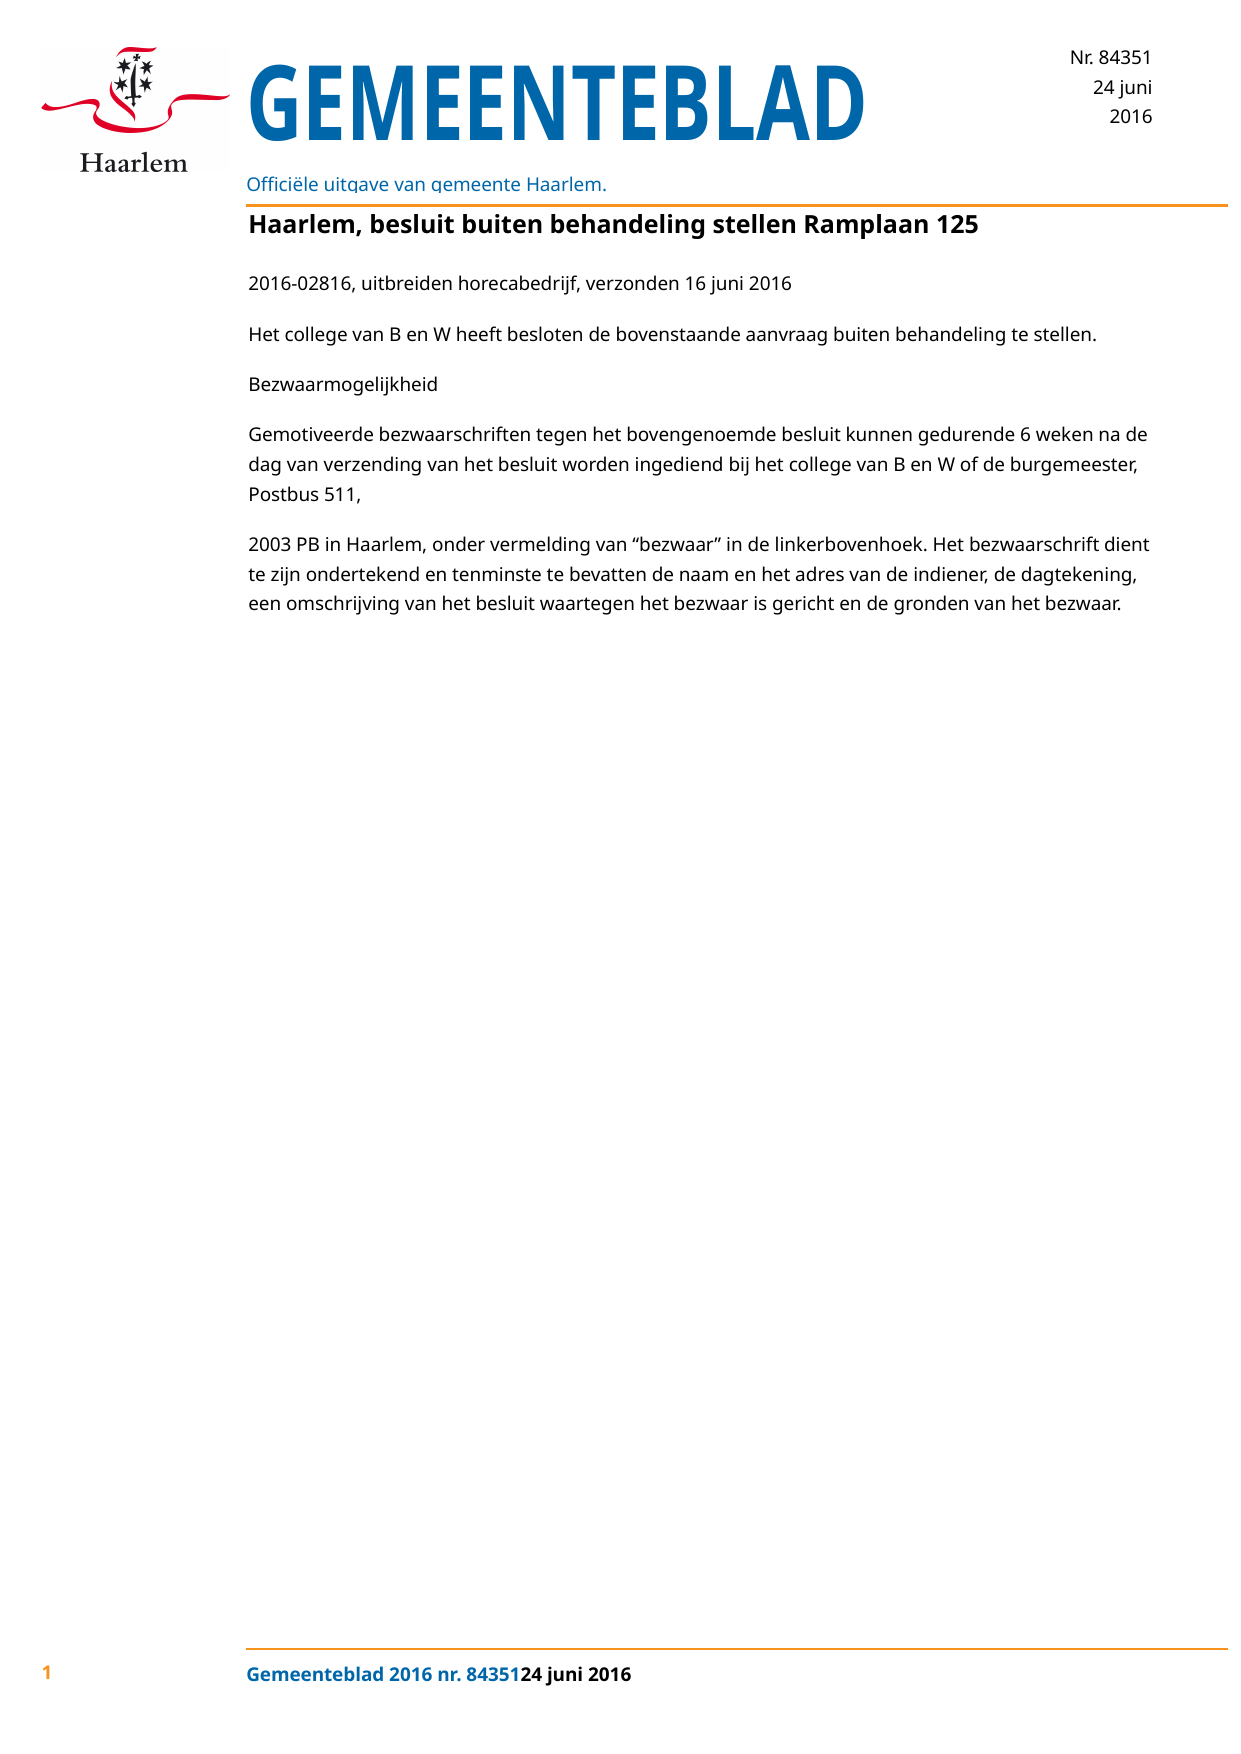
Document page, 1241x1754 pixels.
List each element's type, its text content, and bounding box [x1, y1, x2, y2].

picture [41, 47, 231, 172]
text Haarlem, besluit buiten behandeling stellen Ramplaan 125 [248, 207, 1152, 241]
text Bezwaarmogelijkheid [248, 371, 1152, 397]
text Gemotiveerde bezwaarschriften tegen het bovengenoemde besluit kunnen gedurende 6 weken na de dag van verzending van het besluit worden ingediend bij het college van B en W of de burgemeester, Postbus 511, [248, 422, 1152, 506]
text Het college van B en W heeft besloten de bovenstaande aanvraag buiten behandeling te stellen. [248, 321, 1152, 346]
text 2016-02816, uitbreiden horecabedrijf, verzonden 16 juni 2016 [248, 270, 1152, 296]
text 2003 PB in Haarlem, onder vermelding van “bezwaar” in de linkerbovenhoek. Het bezwaarschrift dient te zijn ondertekend en tenminste te bevatten de naam en het adres van de indiener, de dagtekening, een omschrijving van het besluit waartegen het bezwaar is gericht en de gronden van het bezwaar. [248, 531, 1152, 616]
